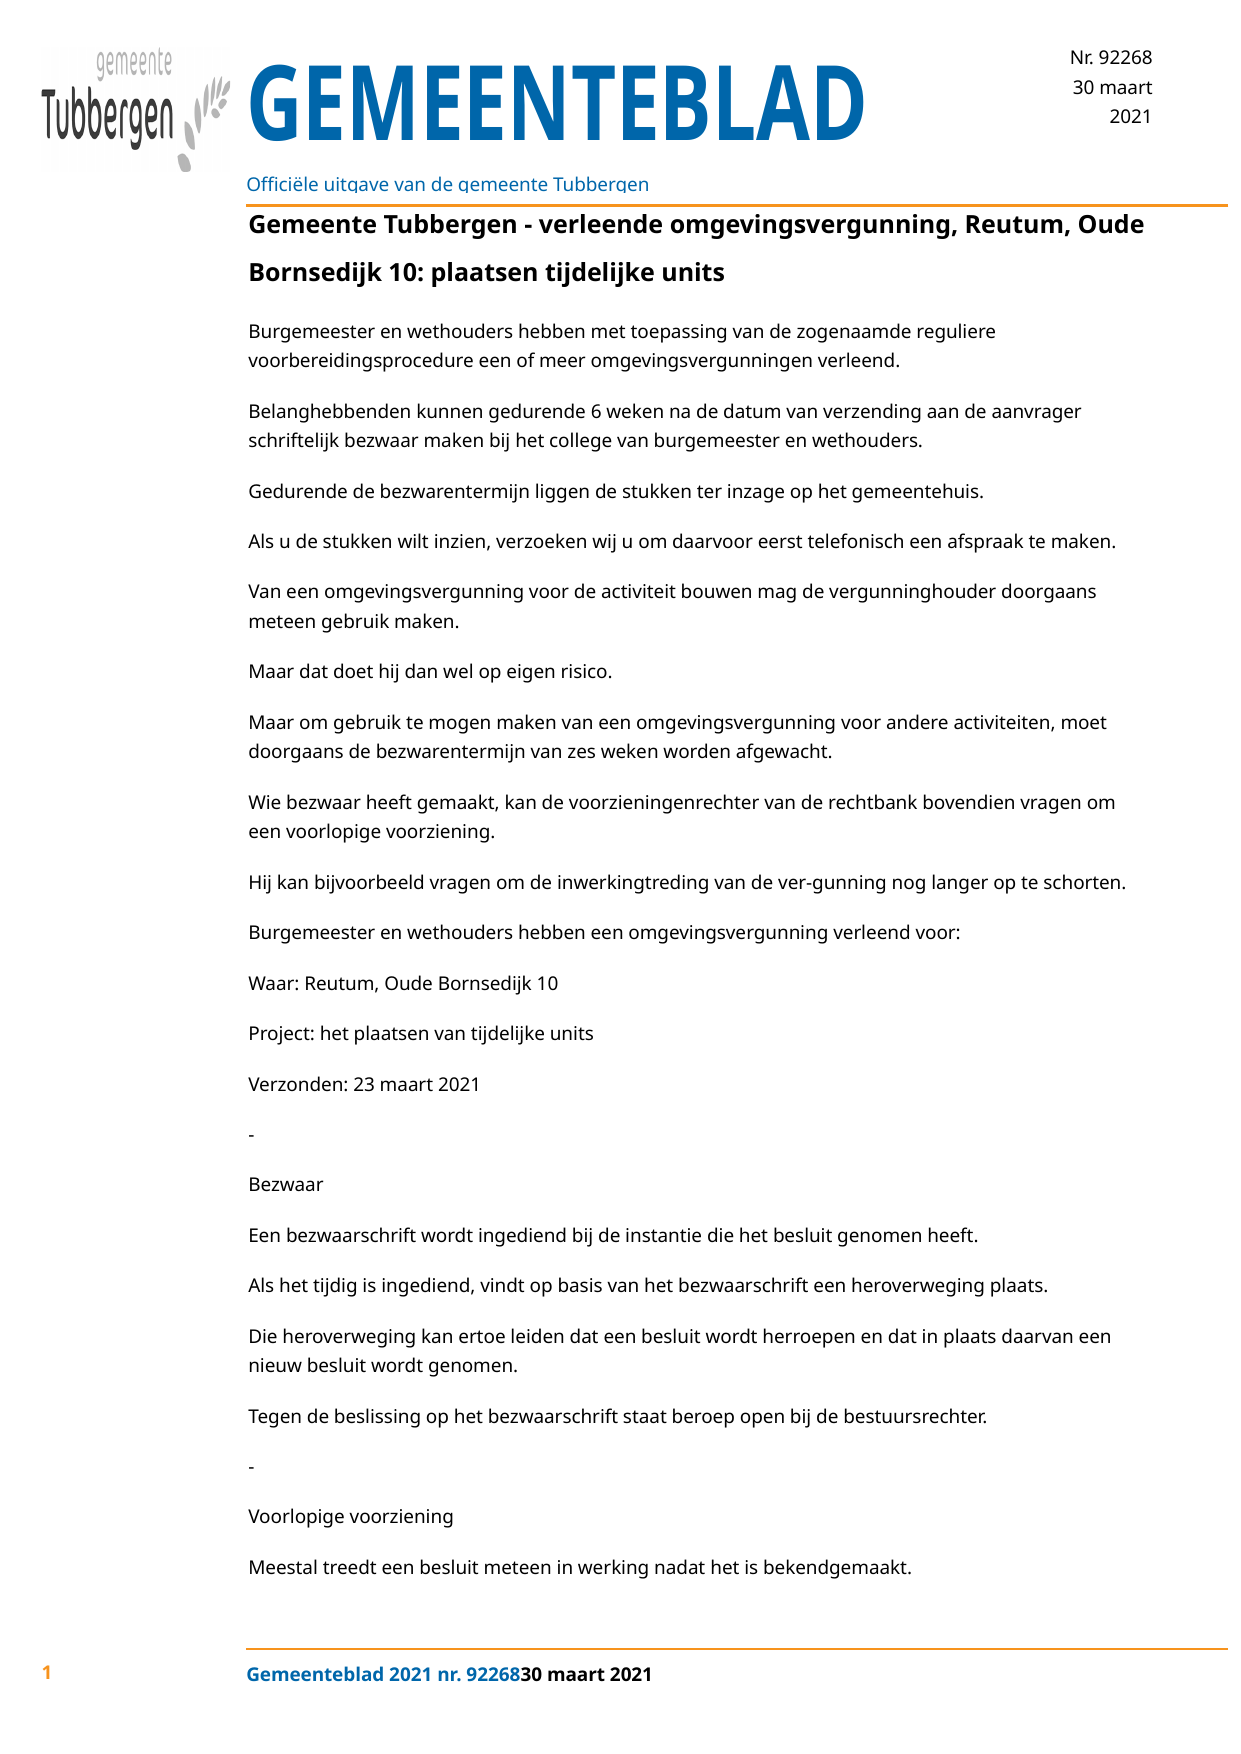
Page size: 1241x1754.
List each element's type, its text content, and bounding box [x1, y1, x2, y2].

text Een bezwaarschrift wordt ingediend bij de instantie die het besluit genomen heeft. [248, 1222, 1152, 1248]
picture [41, 47, 231, 172]
text Meestal treedt een besluit meteen in werking nadat het is bekendgemaakt. [248, 1554, 1152, 1580]
text Hij kan bijvoorbeeld vragen om de inwerkingtreding van de ver-gunning nog langer op te schorten. [248, 869, 1152, 895]
text Van een omgevingsvergunning voor de activiteit bouwen mag de vergunninghouder doorgaans meteen gebruik maken. [248, 579, 1152, 634]
text Voorlopige voorziening [248, 1504, 1152, 1529]
text Burgemeester en wethouders hebben met toepassing van de zogenaamde reguliere voorbereidingsprocedure een of meer omgevingsvergunningen verleend. [248, 318, 1152, 373]
text Als u de stukken wilt inzien, verzoeken wij u om daarvoor eerst telefonisch een afspraak te maken. [248, 528, 1152, 554]
text Belanghebbenden kunnen gedurende 6 weken na de datum van verzending aan de aanvrager schriftelijk bezwaar maken bij het college van burgemeester en wethouders. [248, 398, 1152, 453]
text Burgemeester en wethouders hebben een omgevingsvergunning verleend voor: [248, 919, 1152, 945]
text Gedurende de bezwarentermijn liggen de stukken ter inzage op het gemeentehuis. [248, 478, 1152, 504]
text Waar: Reutum, Oude Bornsedijk 10 [248, 970, 1152, 996]
text Verzonden: 23 maart 2021 [248, 1071, 1152, 1097]
text - [248, 1121, 1152, 1147]
text Die heroverweging kan ertoe leiden dat een besluit wordt herroepen en dat in plaats daarvan een nieuw besluit wordt genomen. [248, 1323, 1152, 1378]
text Maar om gebruik te mogen maken van een omgevingsvergunning voor andere activiteiten, moet doorgaans de bezwarentermijn van zes weken worden afgewacht. [248, 709, 1152, 764]
text Tegen de beslissing op het bezwaarschrift staat beroep open bij de bestuursrechter. [248, 1403, 1152, 1429]
text Bezwaar [248, 1172, 1152, 1197]
text Wie bezwaar heeft gemaakt, kan de voorzieningenrechter van de rechtbank bovendien vragen om een voorlopige voorziening. [248, 789, 1152, 844]
text Project: het plaatsen van tijdelijke units [248, 1020, 1152, 1046]
text Gemeente Tubbergen - verleende omgevingsvergunning, Reutum, Oude Bornsedijk 10: plaatsen tijdelijke units [248, 207, 1152, 288]
text Maar dat doet hij dan wel op eigen risico. [248, 659, 1152, 684]
text - [248, 1453, 1152, 1479]
text Als het tijdig is ingediend, vindt op basis van het bezwaarschrift een heroverweging plaats. [248, 1272, 1152, 1298]
